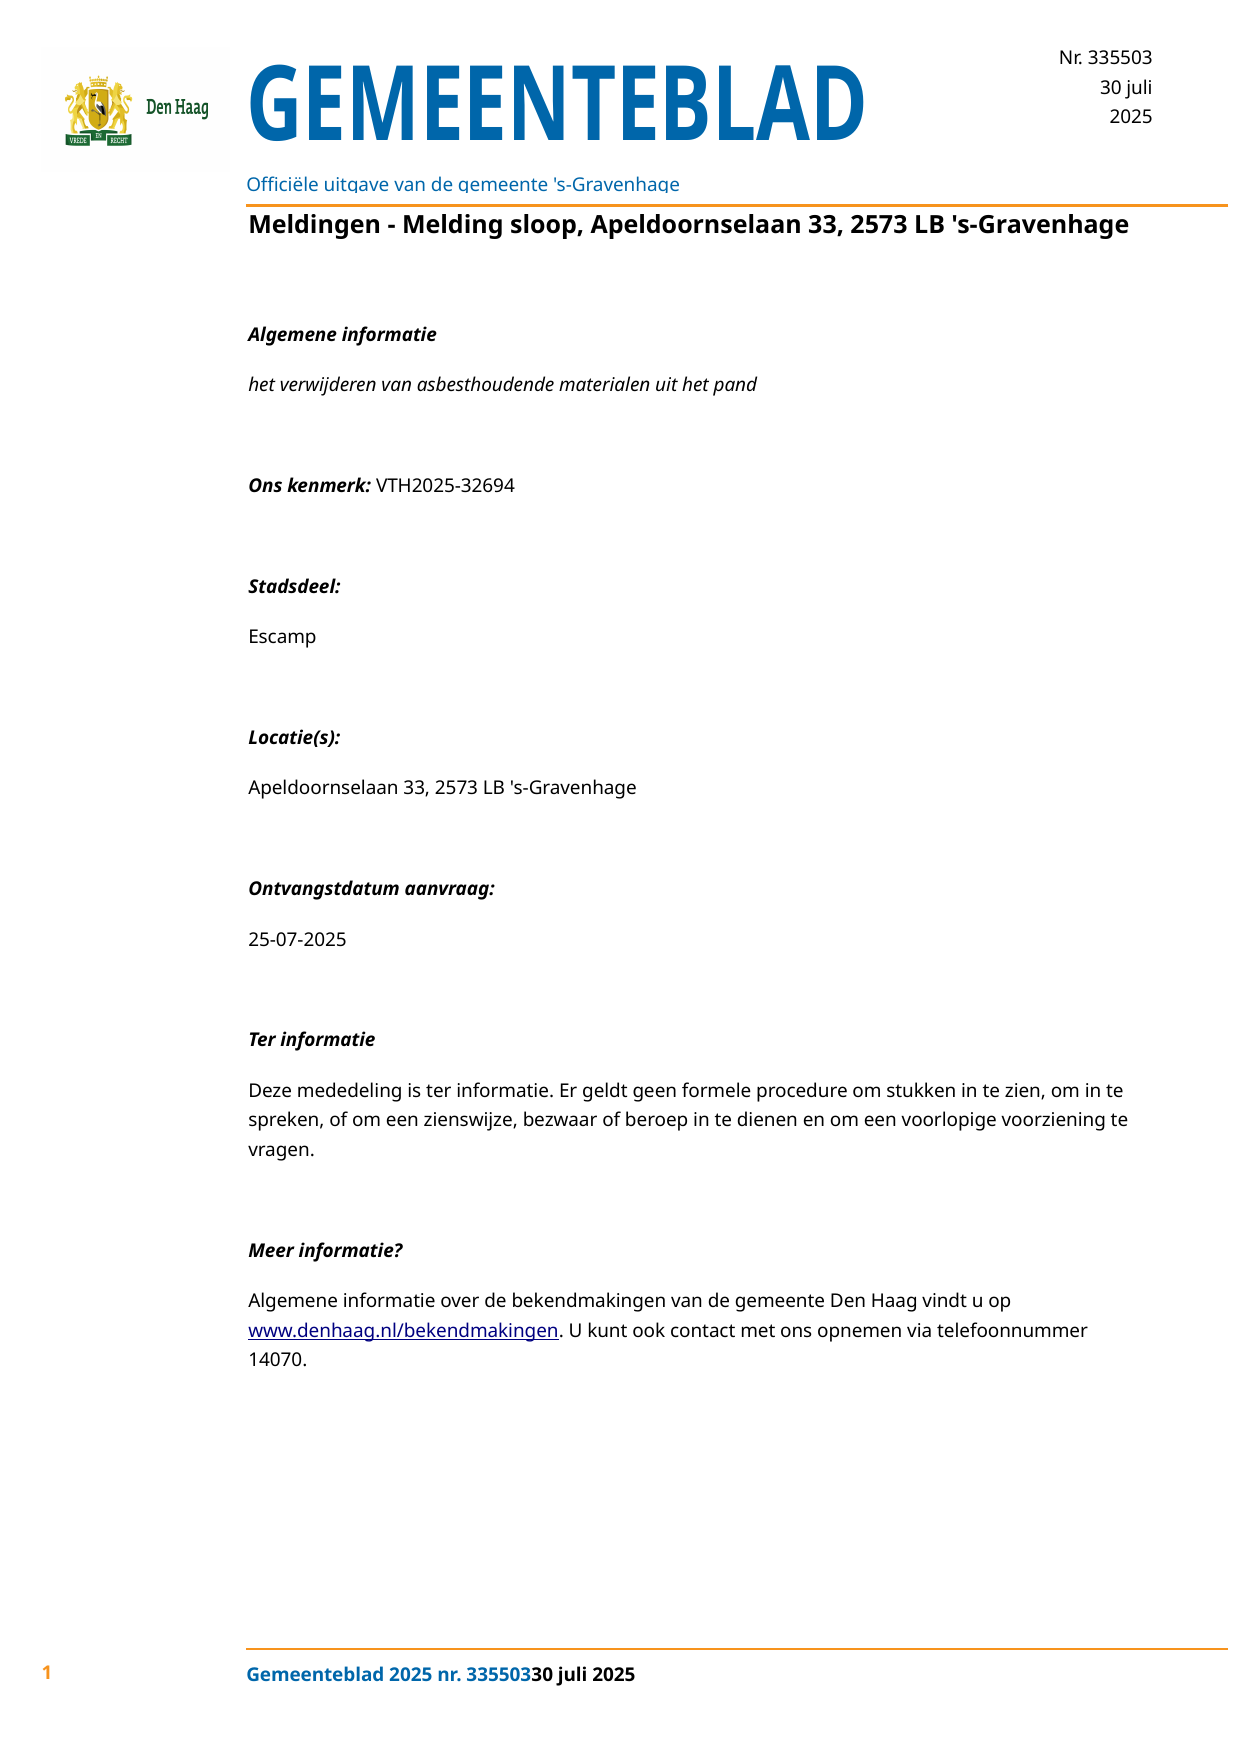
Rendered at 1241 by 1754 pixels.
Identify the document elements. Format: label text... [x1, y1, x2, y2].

text Escamp [248, 623, 1152, 649]
text Meldingen - Melding sloop, Apeldoornselaan 33, 2573 LB 's-Gravenhage [248, 207, 1152, 241]
text Meer informatie? [248, 1237, 1152, 1263]
text Algemene informatie over de bekendmakingen van de gemeente Den Haag vindt u op www.denhaag.nl/bekendmakingen. U kunt ook contact met ons opnemen via telefoonnummer 14070. [248, 1287, 1152, 1372]
text Deze mededeling is ter informatie. Er geldt geen formele procedure om stukken in te zien, om in te spreken, of om een zienswijze, bezwaar of beroep in te dienen en om een voorlopige voorziening te vragen. [248, 1077, 1152, 1162]
picture [41, 47, 231, 172]
text Algemene informatie [248, 321, 1152, 346]
text Stadsdeel: [248, 573, 1152, 598]
text Ons kenmerk: VTH2025-32694 [248, 472, 1152, 498]
text Ter informatie [248, 1027, 1152, 1052]
text 25-07-2025 [248, 926, 1152, 951]
text Locatie(s): [248, 724, 1152, 750]
text Apeldoornselaan 33, 2573 LB 's-Gravenhage [248, 774, 1152, 800]
text Ontvangstdatum aanvraag: [248, 875, 1152, 901]
text het verwijderen van asbesthoudende materialen uit het pand [248, 371, 1152, 397]
